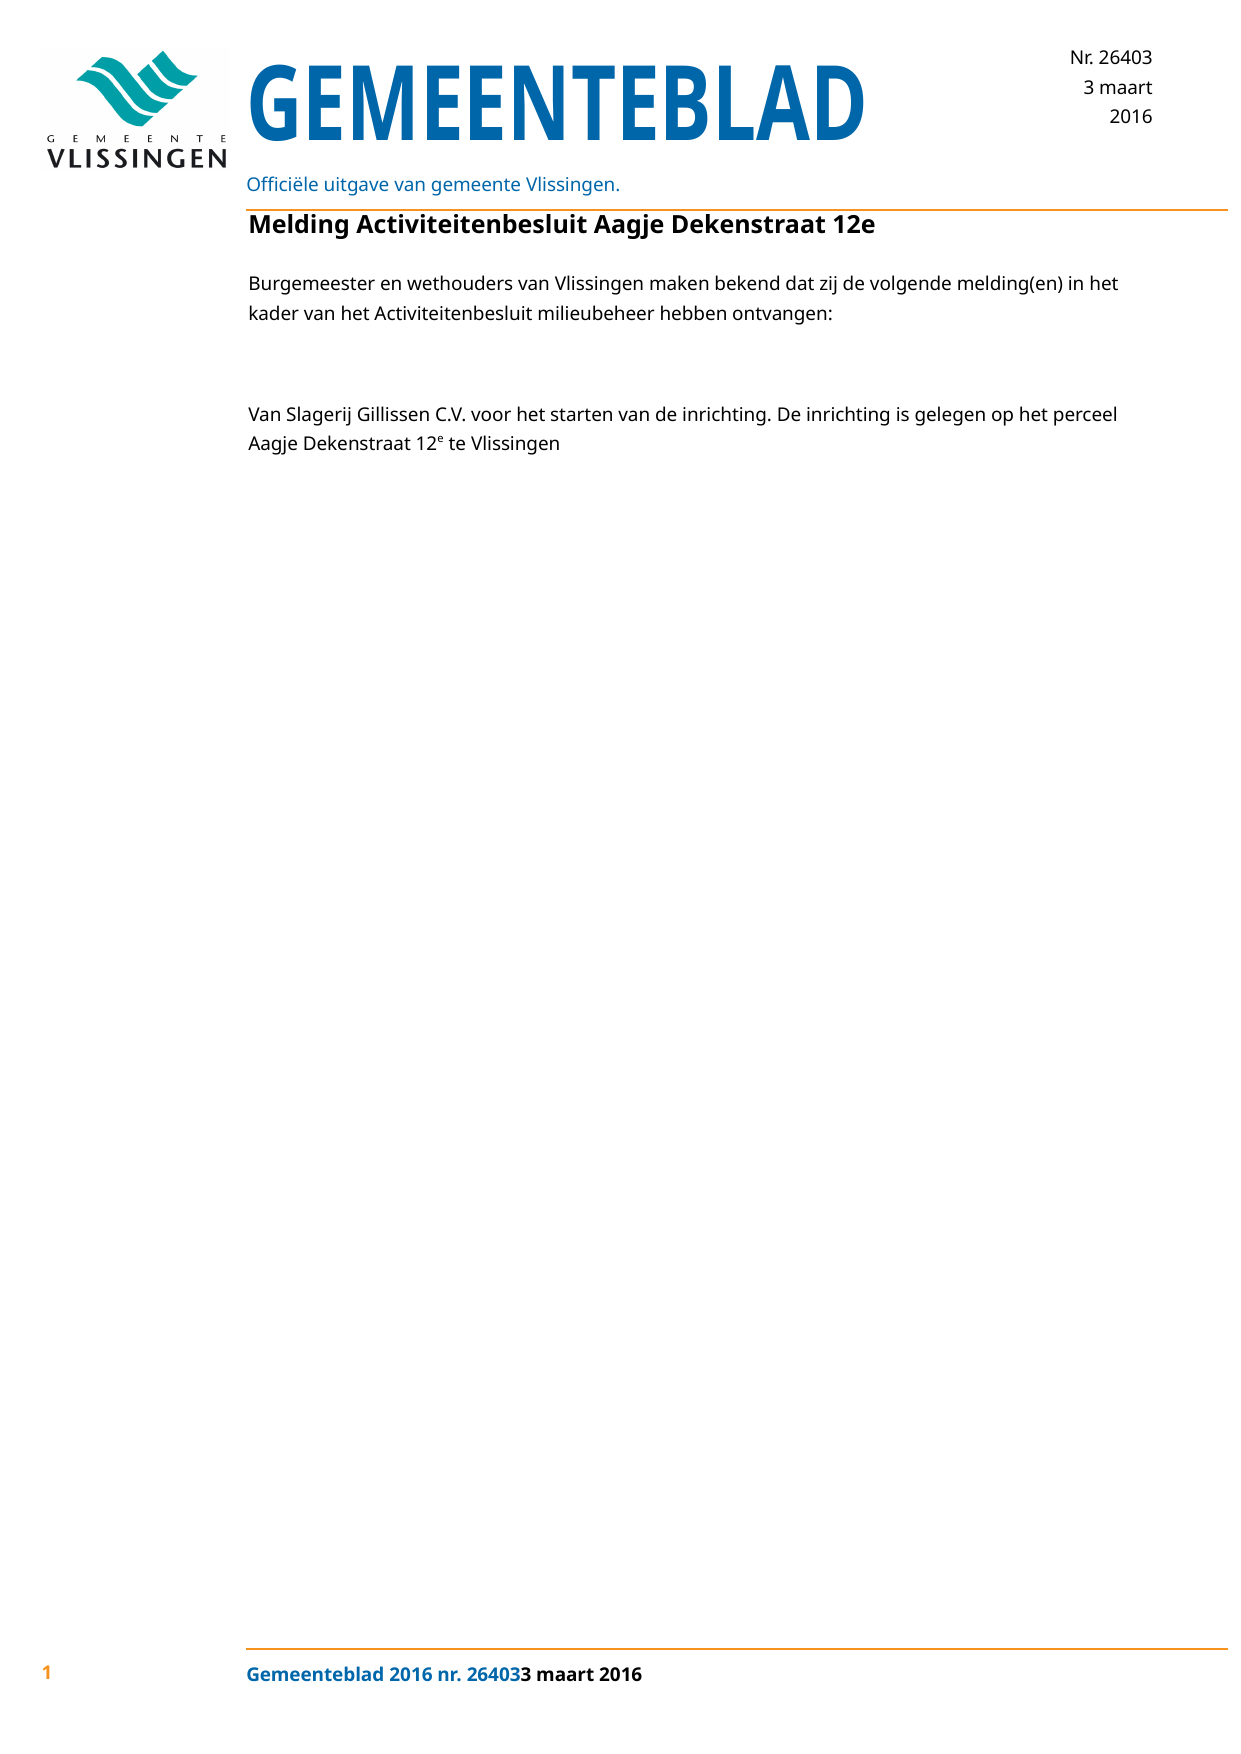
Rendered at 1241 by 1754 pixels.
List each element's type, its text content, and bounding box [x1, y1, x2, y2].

text Melding Activiteitenbesluit Aagje Dekenstraat 12e [248, 211, 1152, 241]
text Burgemeester en wethouders van Vlissingen maken bekend dat zij de volgende melding(en) in het kader van het Activiteitenbesluit milieubeheer hebben ontvangen: [248, 270, 1152, 326]
text Van Slagerij Gillissen C.V. voor het starten van de inrichting. De inrichting is gelegen op het perceel Aagje Dekenstraat 12e te Vlissingen [248, 401, 1152, 456]
picture [41, 47, 231, 172]
